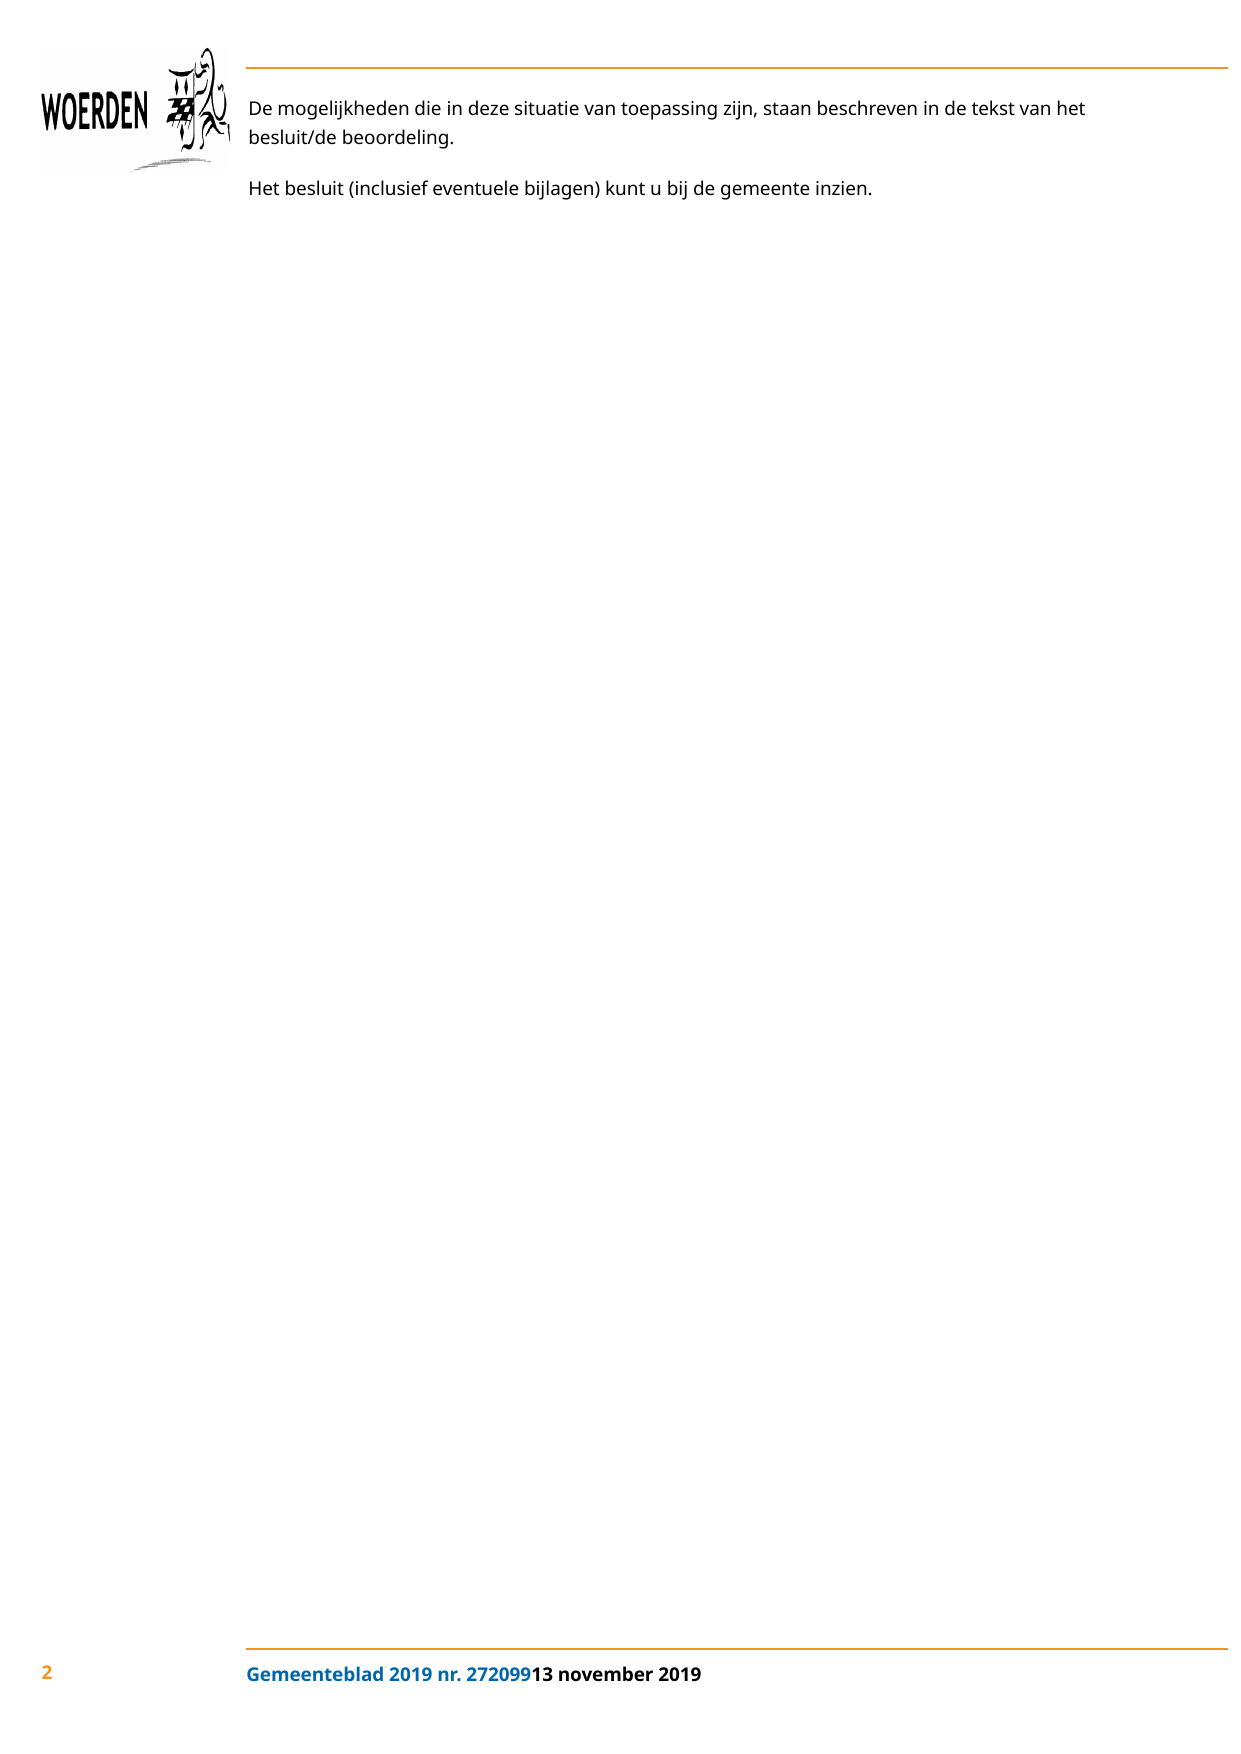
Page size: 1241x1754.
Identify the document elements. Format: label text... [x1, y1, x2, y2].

text Het besluit (inclusief eventuele bijlagen) kunt u bij de gemeente inzien. [248, 175, 1152, 201]
picture [41, 47, 231, 172]
text De mogelijkheden die in deze situatie van toepassing zijn, staan beschreven in de tekst van het besluit/de beoordeling. [248, 95, 1152, 150]
